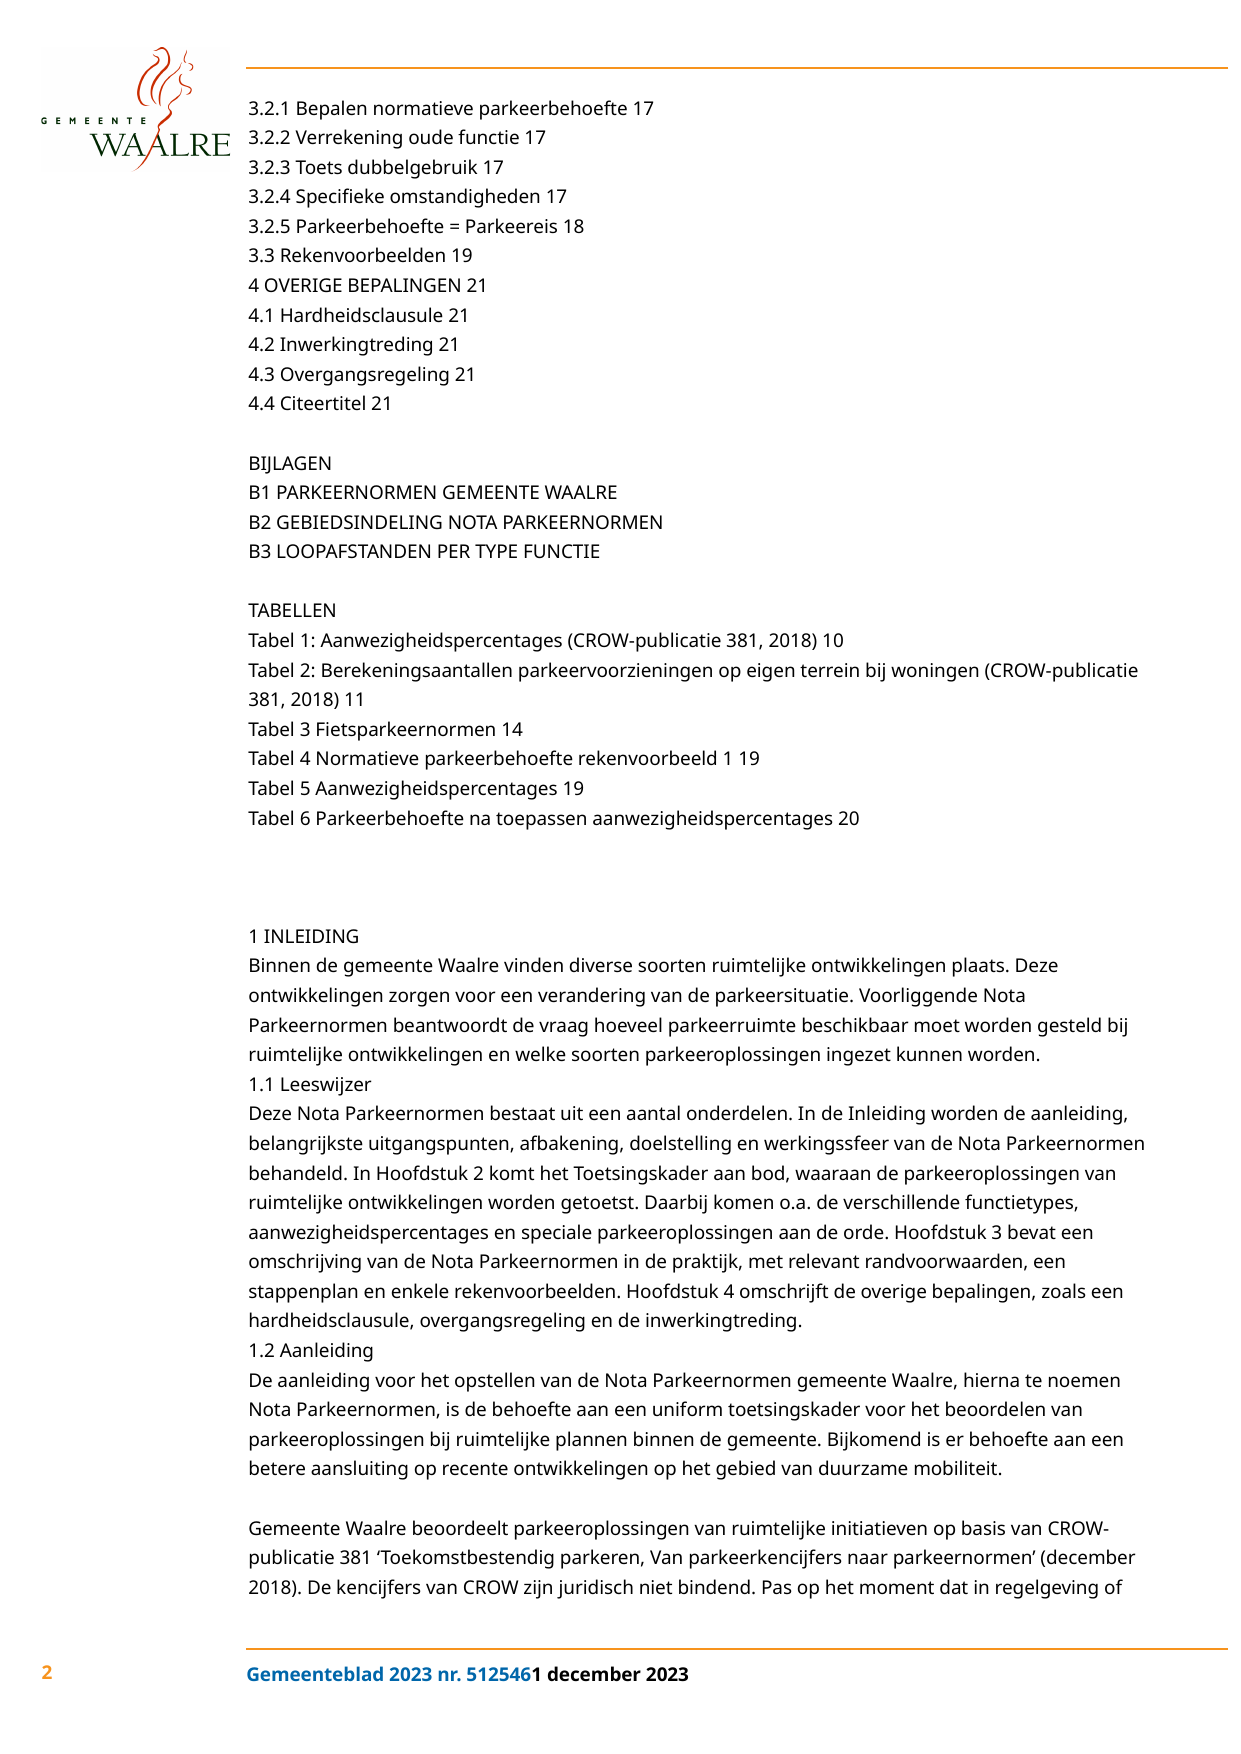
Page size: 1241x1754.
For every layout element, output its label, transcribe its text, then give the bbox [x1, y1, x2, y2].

text 4.1 Hardheidsclausule 21 [248, 302, 1152, 328]
text 3.2.3 Toets dubbelgebruik 17 [248, 154, 1152, 180]
text 3.2.4 Specifieke omstandigheden 17 [248, 183, 1152, 209]
text B3 LOOPAFSTANDEN PER TYPE FUNCTIE [248, 538, 1152, 564]
text Tabel 6 Parkeerbehoefte na toepassen aanwezigheidspercentages 20 [248, 805, 1152, 831]
text 3.3 Rekenvoorbeelden 19 [248, 243, 1152, 268]
text 4.2 Inwerkingtreding 21 [248, 331, 1152, 357]
text Tabel 2: Berekeningsaantallen parkeervoorzieningen op eigen terrein bij woningen (CROW-publicatie 381, 2018) 11 [248, 657, 1152, 712]
picture [41, 47, 231, 172]
text Tabel 5 Aanwezigheidspercentages 19 [248, 775, 1152, 801]
text 4 OVERIGE BEPALINGEN 21 [248, 272, 1152, 298]
text 3.2.1 Bepalen normatieve parkeerbehoefte 17 [248, 95, 1152, 121]
text Deze Nota Parkeernormen bestaat uit een aantal onderdelen. In de Inleiding worden de aanleiding, belangrijkste uitgangspunten, afbakening, doelstelling en werkingssfeer van de Nota Parkeernormen behandeld. In Hoofdstuk 2 komt het Toetsingskader aan bod, waaraan de parkeeroplossingen van ruimtelijke ontwikkelingen worden getoetst. Daarbij komen o.a. de verschillende functietypes, aanwezigheidspercentages en speciale parkeeroplossingen aan de orde. Hoofdstuk 3 bevat een omschrijving van de Nota Parkeernormen in de praktijk, met relevant randvoorwaarden, een stappenplan en enkele rekenvoorbeelden. Hoofdstuk 4 omschrijft de overige bepalingen, zoals een hardheidsclausule, overgangsregeling en de inwerkingtreding. [248, 1101, 1152, 1333]
text TABELLEN [248, 598, 1152, 623]
text Binnen de gemeente Waalre vinden diverse soorten ruimtelijke ontwikkelingen plaats. Deze ontwikkelingen zorgen voor een verandering van de parkeersituatie. Voorliggende Nota Parkeernormen beantwoordt de vraag hoeveel parkeerruimte beschikbaar moet worden gesteld bij ruimtelijke ontwikkelingen en welke soorten parkeeroplossingen ingezet kunnen worden. [248, 953, 1152, 1067]
text Tabel 3 Fietsparkeernormen 14 [248, 716, 1152, 742]
text 1.2 Aanleiding [248, 1337, 1152, 1363]
text Tabel 4 Normatieve parkeerbehoefte rekenvoorbeeld 1 19 [248, 746, 1152, 771]
text Gemeente Waalre beoordeelt parkeeroplossingen van ruimtelijke initiatieven op basis van CROW-publicatie 381 ‘Toekomstbestendig parkeren, Van parkeerkencijfers naar parkeernormen’ (december 2018). De kencijfers van CROW zijn juridisch niet bindend. Pas op het moment dat in regelgeving of [248, 1515, 1152, 1600]
text B1 PARKEERNORMEN GEMEENTE WAALRE [248, 479, 1152, 505]
text 3.2.2 Verrekening oude functie 17 [248, 124, 1152, 150]
text B2 GEBIEDSINDELING NOTA PARKEERNORMEN [248, 509, 1152, 535]
text 3.2.5 Parkeerbehoefte = Parkeereis 18 [248, 213, 1152, 239]
text 1 INLEIDING [248, 923, 1152, 949]
text 4.4 Citeertitel 21 [248, 391, 1152, 416]
text BIJLAGEN [248, 450, 1152, 476]
text Tabel 1: Aanwezigheidspercentages (CROW-publicatie 381, 2018) 10 [248, 627, 1152, 653]
text 4.3 Overgangsregeling 21 [248, 361, 1152, 387]
text De aanleiding voor het opstellen van de Nota Parkeernormen gemeente Waalre, hierna te noemen Nota Parkeernormen, is de behoefte aan een uniform toetsingskader voor het beoordelen van parkeeroplossingen bij ruimtelijke plannen binnen de gemeente. Bijkomend is er behoefte aan een betere aansluiting op recente ontwikkelingen op het gebied van duurzame mobiliteit. [248, 1367, 1152, 1481]
text 1.1 Leeswijzer [248, 1071, 1152, 1097]
